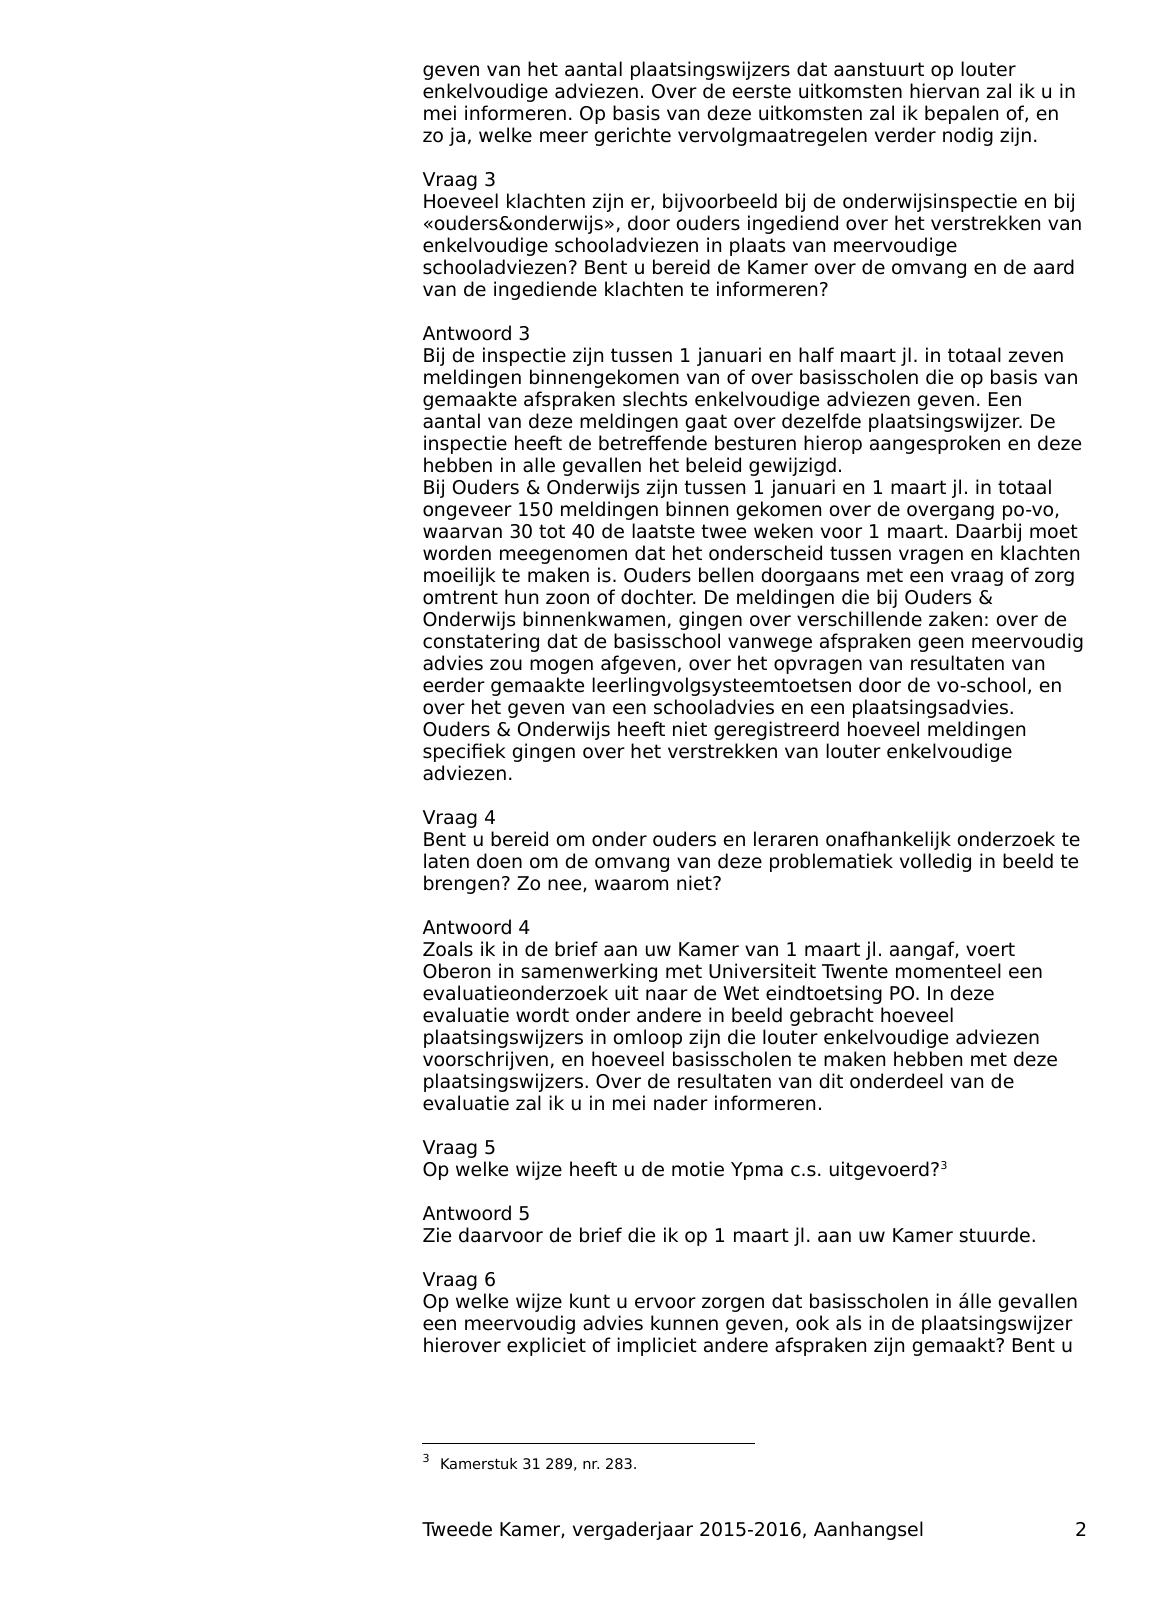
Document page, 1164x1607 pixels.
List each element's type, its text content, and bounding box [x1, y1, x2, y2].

text Vraag 6 [422, 1269, 1087, 1291]
text Bij de inspectie zijn tussen 1 januari en half maart jl. in totaal zeven meldingen binnengekomen van of over basisscholen die op basis van gemaakte afspraken slechts enkelvoudige adviezen geven. Een aantal van deze meldingen gaat over dezelfde plaatsingswijzer. De inspectie heeft de betreffende besturen hierop aangesproken en deze hebben in alle gevallen het beleid gewijzigd. [422, 345, 1087, 477]
text Op welke wijze kunt u ervoor zorgen dat basisscholen in álle gevallen een meervoudig advies kunnen geven, ook als in de plaatsingswijzer hierover expliciet of impliciet andere afspraken zijn gemaakt? Bent u [422, 1291, 1087, 1357]
text Bent u bereid om onder ouders en leraren onafhankelijk onderzoek te laten doen om de omvang van deze problematiek volledig in beeld te brengen? Zo nee, waarom niet? [422, 829, 1087, 895]
text Zoals ik in de brief aan uw Kamer van 1 maart jl. aangaf, voert Oberon in samenwerking met Universiteit Twente momenteel een evaluatieonderzoek uit naar de Wet eindtoetsing PO. In deze evaluatie wordt onder andere in beeld gebracht hoeveel plaatsingswijzers in omloop zijn die louter enkelvoudige adviezen voorschrijven, en hoeveel basisscholen te maken hebben met deze plaatsingswijzers. Over de resultaten van dit onderdeel van de evaluatie zal ik u in mei nader informeren. [422, 939, 1087, 1115]
text geven van het aantal plaatsingswijzers dat aanstuurt op louter enkelvoudige adviezen. Over de eerste uitkomsten hiervan zal ik u in mei informeren. Op basis van deze uitkomsten zal ik bepalen of, en zo ja, welke meer gerichte vervolgmaatregelen verder nodig zijn. [422, 59, 1087, 147]
text Vraag 4 [422, 807, 1087, 829]
text Bij Ouders & Onderwijs zijn tussen 1 januari en 1 maart jl. in totaal ongeveer 150 meldingen binnen gekomen over de overgang po-vo, waarvan 30 tot 40 de laatste twee weken voor 1 maart. Daarbij moet worden meegenomen dat het onderscheid tussen vragen en klachten moeilijk te maken is. Ouders bellen doorgaans met een vraag of zorg omtrent hun zoon of dochter. De meldingen die bij Ouders & Onderwijs binnenkwamen, gingen over verschillende zaken: over de constatering dat de basisschool vanwege afspraken geen meervoudig advies zou mogen afgeven, over het opvragen van resultaten van eerder gemaakte leerlingvolgsysteemtoetsen door de vo-school, en over het geven van een schooladvies en een plaatsingsadvies. Ouders & Onderwijs heeft niet geregistreerd hoeveel meldingen specifiek gingen over het verstrekken van louter enkelvoudige adviezen. [422, 477, 1087, 785]
text Kamerstuk 31 289, nr. 283. [422, 1452, 1087, 1474]
text Antwoord 4 [422, 917, 1087, 939]
text Zie daarvoor de brief die ik op 1 maart jl. aan uw Kamer stuurde. [422, 1225, 1087, 1247]
text Antwoord 5 [422, 1203, 1087, 1225]
text Antwoord 3 [422, 323, 1087, 345]
text Vraag 5 [422, 1137, 1087, 1159]
text Hoeveel klachten zijn er, bijvoorbeeld bij de onderwijsinspectie en bij «ouders&onderwijs», door ouders ingediend over het verstrekken van enkelvoudige schooladviezen in plaats van meervoudige schooladviezen? Bent u bereid de Kamer over de omvang en de aard van de ingediende klachten te informeren? [422, 191, 1087, 301]
text Vraag 3 [422, 169, 1087, 191]
text Op welke wijze heeft u de motie Ypma c.s. uitgevoerd? [422, 1159, 1087, 1181]
